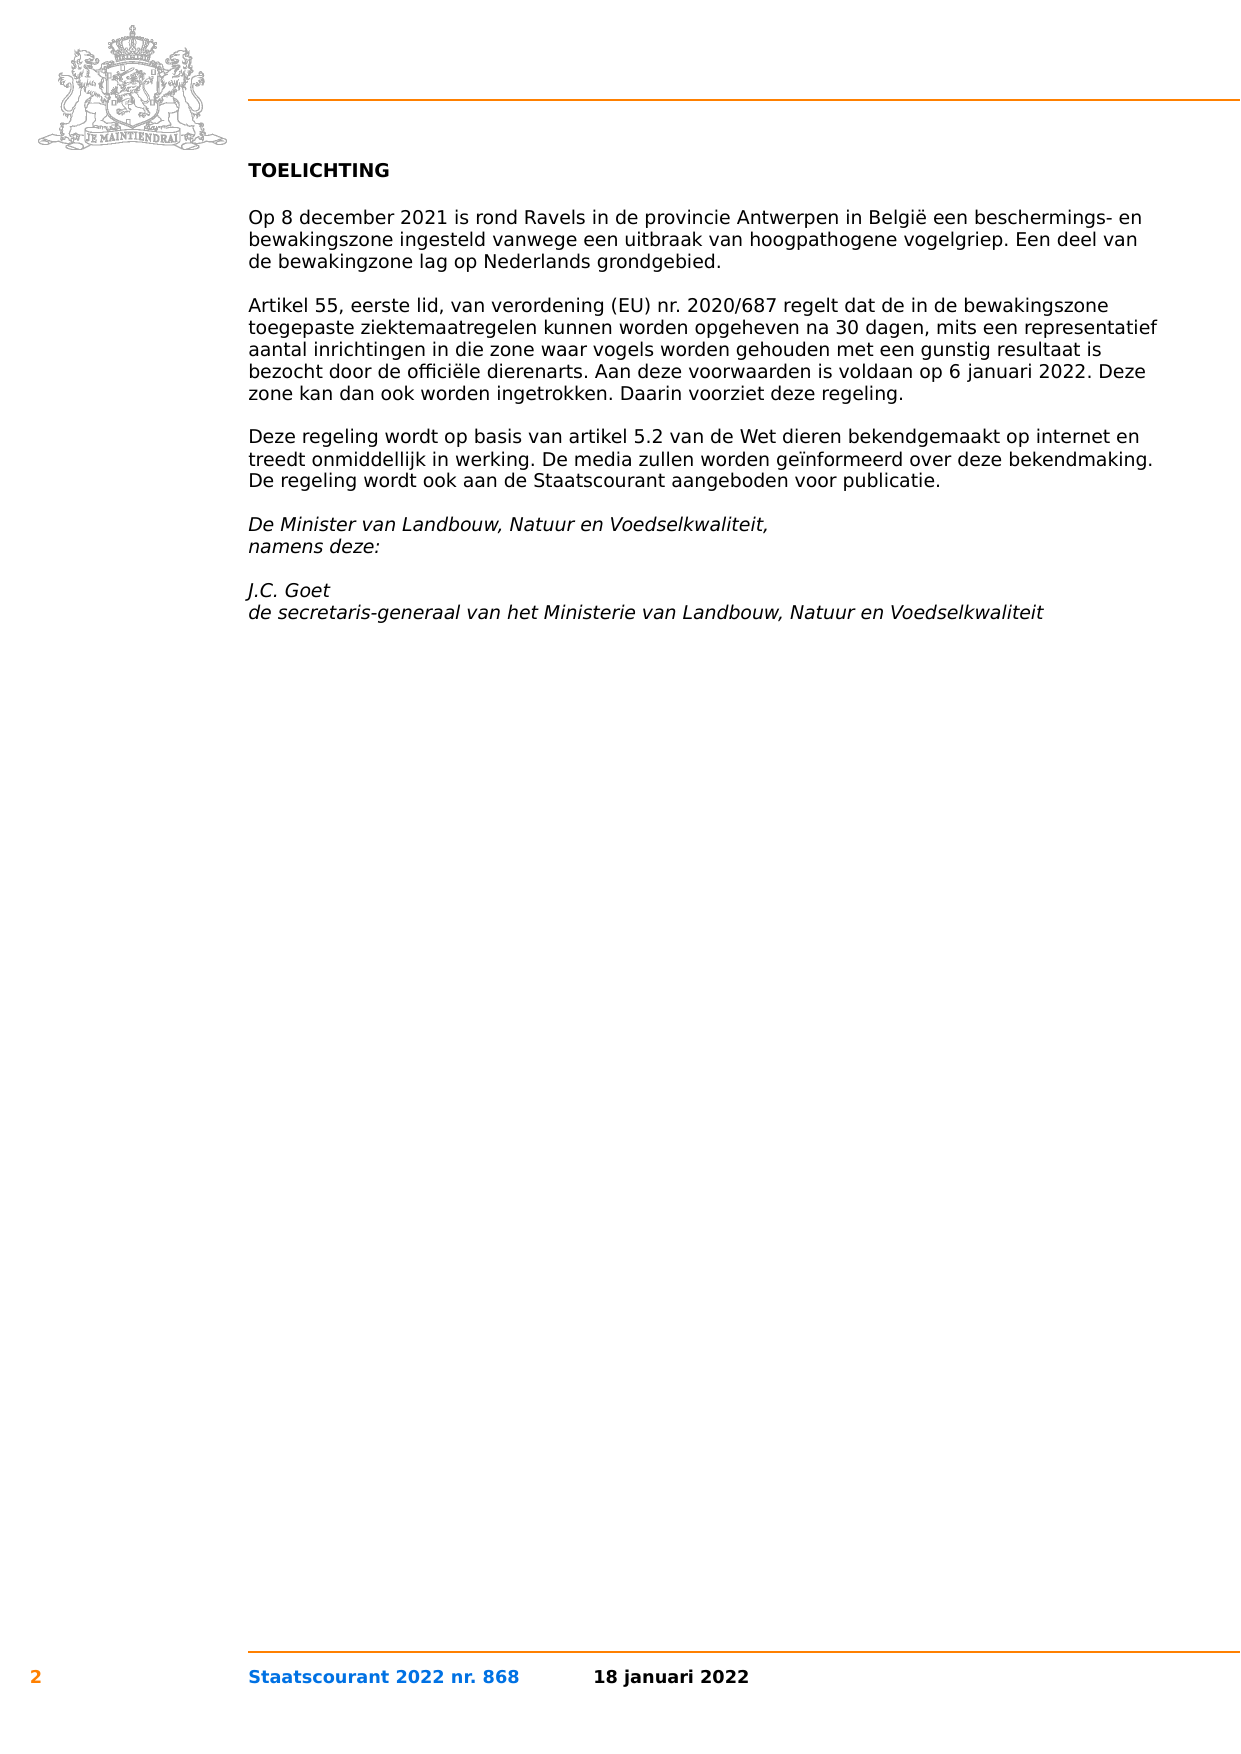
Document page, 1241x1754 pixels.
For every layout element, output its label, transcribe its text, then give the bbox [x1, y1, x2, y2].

text De Minister van Landbouw, Natuur en Voedselkwaliteit, namens deze: J.C. Goet de secretaris-generaal van het Ministerie van Landbouw, Natuur en Voedselkwaliteit [248, 514, 1163, 624]
picture [38, 25, 227, 150]
subtitle TOELICHTING [248, 160, 1163, 182]
text Artikel 55, eerste lid, van verordening (EU) nr. 2020/687 regelt dat de in de bewakingszone toegepaste ziektemaatregelen kunnen worden opgeheven na 30 dagen, mits een representatief aantal inrichtingen in die zone waar vogels worden gehouden met een gunstig resultaat is bezocht door de officiële dierenarts. Aan deze voorwaarden is voldaan op 6 januari 2022. Deze zone kan dan ook worden ingetrokken. Daarin voorziet deze regeling. [248, 295, 1163, 404]
text Op 8 december 2021 is rond Ravels in de provincie Antwerpen in België een beschermings- en bewakingszone ingesteld vanwege een uitbraak van hoogpathogene vogelgriep. Een deel van de bewakingzone lag op Nederlands grondgebied. [248, 207, 1163, 273]
text Deze regeling wordt op basis van artikel 5.2 van de Wet dieren bekendgemaakt op internet en treedt onmiddellijk in werking. De media zullen worden geïnformeerd over deze bekendmaking. De regeling wordt ook aan de Staatscourant aangeboden voor publicatie. [248, 426, 1163, 492]
